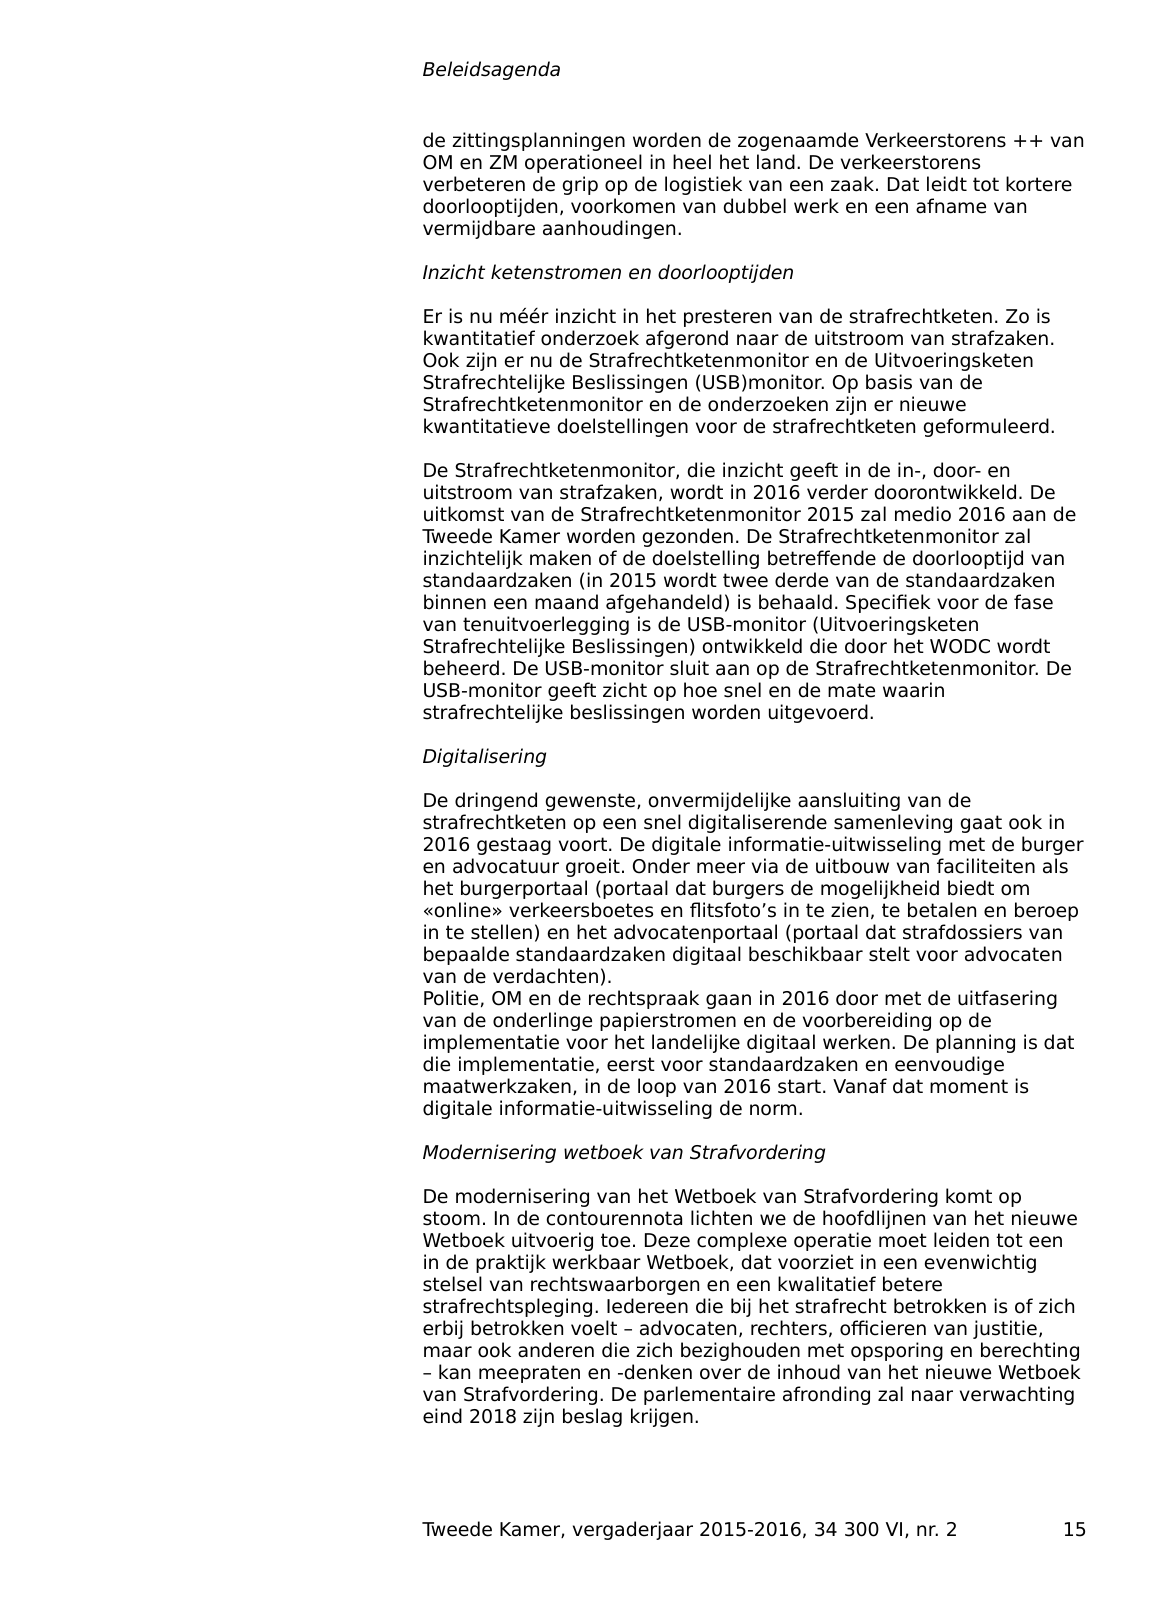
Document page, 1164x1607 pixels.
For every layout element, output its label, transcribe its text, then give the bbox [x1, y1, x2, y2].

subtitle Digitalisering [422, 746, 1087, 768]
text De dringend gewenste, onvermijdelijke aansluiting van de strafrechtketen op een snel digitaliserende samenleving gaat ook in 2016 gestaag voort. De digitale informatie-uitwisseling met de burger en advocatuur groeit. Onder meer via de uitbouw van faciliteiten als het burgerportaal (portaal dat burgers de mogelijkheid biedt om «online» verkeersboetes en flitsfoto’s in te zien, te betalen en beroep in te stellen) en het advocatenportaal (portaal dat strafdossiers van bepaalde standaardzaken digitaal beschikbaar stelt voor advocaten van de verdachten). [422, 790, 1087, 988]
subtitle Modernisering wetboek van Strafvordering [422, 1142, 1087, 1164]
text Er is nu méér inzicht in het presteren van de strafrechtketen. Zo is kwantitatief onderzoek afgerond naar de uitstroom van strafzaken. Ook zijn er nu de Strafrechtketenmonitor en de Uitvoeringsketen Strafrechtelijke Beslissingen (USB)monitor. Op basis van de Strafrechtketenmonitor en de onderzoeken zijn er nieuwe kwantitatieve doelstellingen voor de strafrechtketen geformuleerd. [422, 306, 1087, 438]
text de zittingsplanningen worden de zogenaamde Verkeerstorens ++ van OM en ZM operationeel in heel het land. De verkeerstorens verbeteren de grip op de logistiek van een zaak. Dat leidt tot kortere doorlooptijden, voorkomen van dubbel werk en een afname van vermijdbare aanhoudingen. [422, 130, 1087, 240]
text Politie, OM en de rechtspraak gaan in 2016 door met de uitfasering van de onderlinge papierstromen en de voorbereiding op de implementatie voor het landelijke digitaal werken. De planning is dat die implementatie, eerst voor standaardzaken en eenvoudige maatwerkzaken, in de loop van 2016 start. Vanaf dat moment is digitale informatie-uitwisseling de norm. [422, 988, 1087, 1120]
text De modernisering van het Wetboek van Strafvordering komt op stoom. In de contourennota lichten we de hoofdlijnen van het nieuwe Wetboek uitvoerig toe. Deze complexe operatie moet leiden tot een in de praktijk werkbaar Wetboek, dat voorziet in een evenwichtig stelsel van rechtswaarborgen en een kwalitatief betere strafrechtspleging. Iedereen die bij het strafrecht betrokken is of zich erbij betrokken voelt – advocaten, rechters, officieren van justitie, maar ook anderen die zich bezighouden met opsporing en berechting – kan meepraten en -denken over de inhoud van het nieuwe Wetboek van Strafvordering. De parlementaire afronding zal naar verwachting eind 2018 zijn beslag krijgen. [422, 1186, 1087, 1428]
subtitle Inzicht ketenstromen en doorlooptijden [422, 262, 1087, 284]
text De Strafrechtketenmonitor, die inzicht geeft in de in-, door- en uitstroom van strafzaken, wordt in 2016 verder doorontwikkeld. De uitkomst van de Strafrechtketenmonitor 2015 zal medio 2016 aan de Tweede Kamer worden gezonden. De Strafrechtketenmonitor zal inzichtelijk maken of de doelstelling betreffende de doorlooptijd van standaardzaken (in 2015 wordt twee derde van de standaardzaken binnen een maand afgehandeld) is behaald. Specifiek voor de fase van tenuitvoerlegging is de USB-monitor (Uitvoeringsketen Strafrechtelijke Beslissingen) ontwikkeld die door het WODC wordt beheerd. De USB-monitor sluit aan op de Strafrechtketenmonitor. De USB-monitor geeft zicht op hoe snel en de mate waarin strafrechtelijke beslissingen worden uitgevoerd. [422, 460, 1087, 724]
